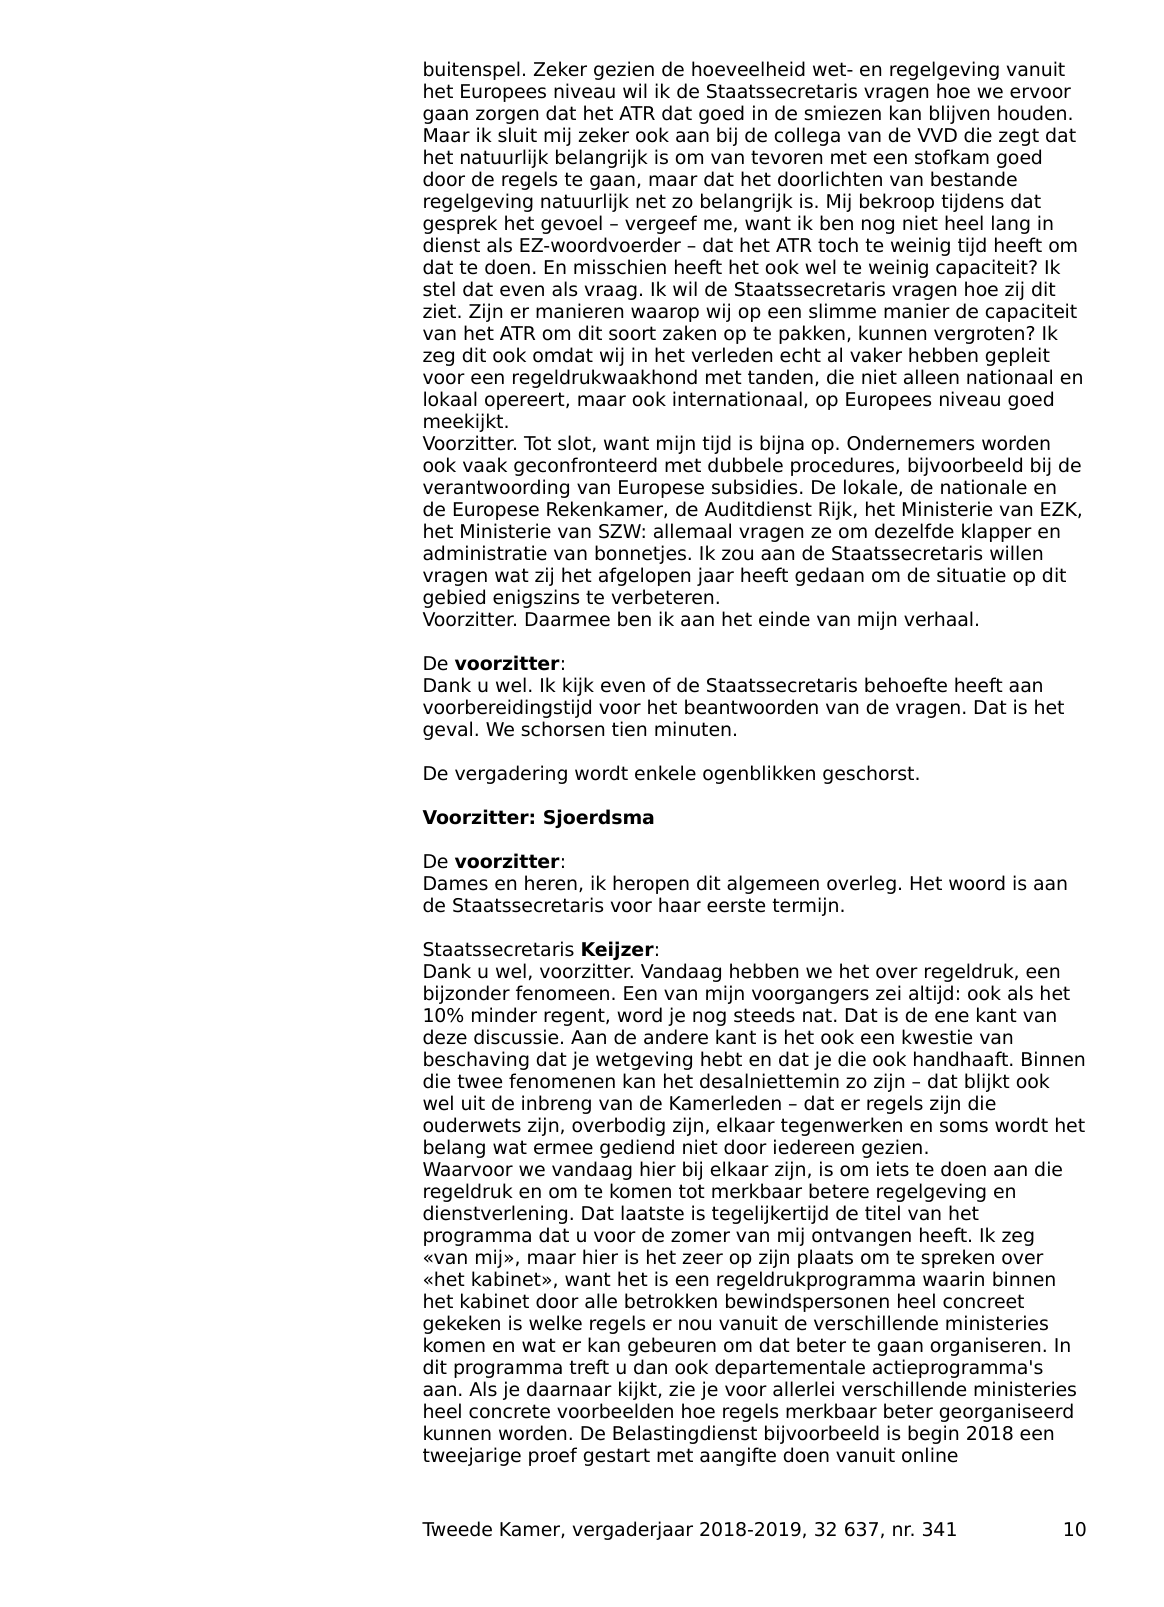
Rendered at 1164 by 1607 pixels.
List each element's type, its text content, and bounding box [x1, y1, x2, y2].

text Dames en heren, ik heropen dit algemeen overleg. Het woord is aan de Staatssecretaris voor haar eerste termijn. [422, 873, 1087, 917]
text Dank u wel, voorzitter. Vandaag hebben we het over regeldruk, een bijzonder fenomeen. Een van mijn voorgangers zei altijd: ook als het 10% minder regent, word je nog steeds nat. Dat is de ene kant van deze discussie. Aan de andere kant is het ook een kwestie van beschaving dat je wetgeving hebt en dat je die ook handhaaft. Binnen die twee fenomenen kan het desalniettemin zo zijn – dat blijkt ook wel uit de inbreng van de Kamerleden – dat er regels zijn die ouderwets zijn, overbodig zijn, elkaar tegenwerken en soms wordt het belang wat ermee gediend niet door iedereen gezien. [422, 961, 1087, 1159]
text buitenspel. Zeker gezien de hoeveelheid wet- en regelgeving vanuit het Europees niveau wil ik de Staatssecretaris vragen hoe we ervoor gaan zorgen dat het ATR dat goed in de smiezen kan blijven houden. [422, 59, 1087, 125]
text Voorzitter: Sjoerdsma [422, 807, 1087, 829]
text Voorzitter. Daarmee ben ik aan het einde van mijn verhaal. [422, 608, 1087, 631]
text Maar ik sluit mij zeker ook aan bij de collega van de VVD die zegt dat het natuurlijk belangrijk is om van tevoren met een stofkam goed door de regels te gaan, maar dat het doorlichten van bestande regelgeving natuurlijk net zo belangrijk is. Mij bekroop tijdens dat gesprek het gevoel – vergeef me, want ik ben nog niet heel lang in dienst als EZ-woordvoerder – dat het ATR toch te weinig tijd heeft om dat te doen. En misschien heeft het ook wel te weinig capaciteit? Ik stel dat even als vraag. Ik wil de Staatssecretaris vragen hoe zij dit ziet. Zijn er manieren waarop wij op een slimme manier de capaciteit van het ATR om dit soort zaken op te pakken, kunnen vergroten? Ik zeg dit ook omdat wij in het verleden echt al vaker hebben gepleit voor een regeldrukwaakhond met tanden, die niet alleen nationaal en lokaal opereert, maar ook internationaal, op Europees niveau goed meekijkt. [422, 125, 1087, 433]
text Dank u wel. Ik kijk even of de Staatssecretaris behoefte heeft aan voorbereidingstijd voor het beantwoorden van de vragen. Dat is het geval. We schorsen tien minuten. [422, 675, 1087, 741]
text De voorzitter: [422, 653, 1087, 675]
text De voorzitter: [422, 851, 1087, 873]
text Voorzitter. Tot slot, want mijn tijd is bijna op. Ondernemers worden ook vaak geconfronteerd met dubbele procedures, bijvoorbeeld bij de verantwoording van Europese subsidies. De lokale, de nationale en de Europese Rekenkamer, de Auditdienst Rijk, het Ministerie van EZK, het Ministerie van SZW: allemaal vragen ze om dezelfde klapper en administratie van bonnetjes. Ik zou aan de Staatssecretaris willen vragen wat zij het afgelopen jaar heeft gedaan om de situatie op dit gebied enigszins te verbeteren. [422, 433, 1087, 608]
text Waarvoor we vandaag hier bij elkaar zijn, is om iets te doen aan die regeldruk en om te komen tot merkbaar betere regelgeving en dienstverlening. Dat laatste is tegelijkertijd de titel van het programma dat u voor de zomer van mij ontvangen heeft. Ik zeg «van mij», maar hier is het zeer op zijn plaats om te spreken over «het kabinet», want het is een regeldrukprogramma waarin binnen het kabinet door alle betrokken bewindspersonen heel concreet gekeken is welke regels er nou vanuit de verschillende ministeries komen en wat er kan gebeuren om dat beter te gaan organiseren. In dit programma treft u dan ook departementale actieprogramma's aan. Als je daarnaar kijkt, zie je voor allerlei verschillende ministeries heel concrete voorbeelden hoe regels merkbaar beter georganiseerd kunnen worden. De Belastingdienst bijvoorbeeld is begin 2018 een tweejarige proef gestart met aangifte doen vanuit online [422, 1159, 1087, 1467]
text De vergadering wordt enkele ogenblikken geschorst. [422, 763, 1087, 785]
text Staatssecretaris Keijzer: [422, 939, 1087, 961]
